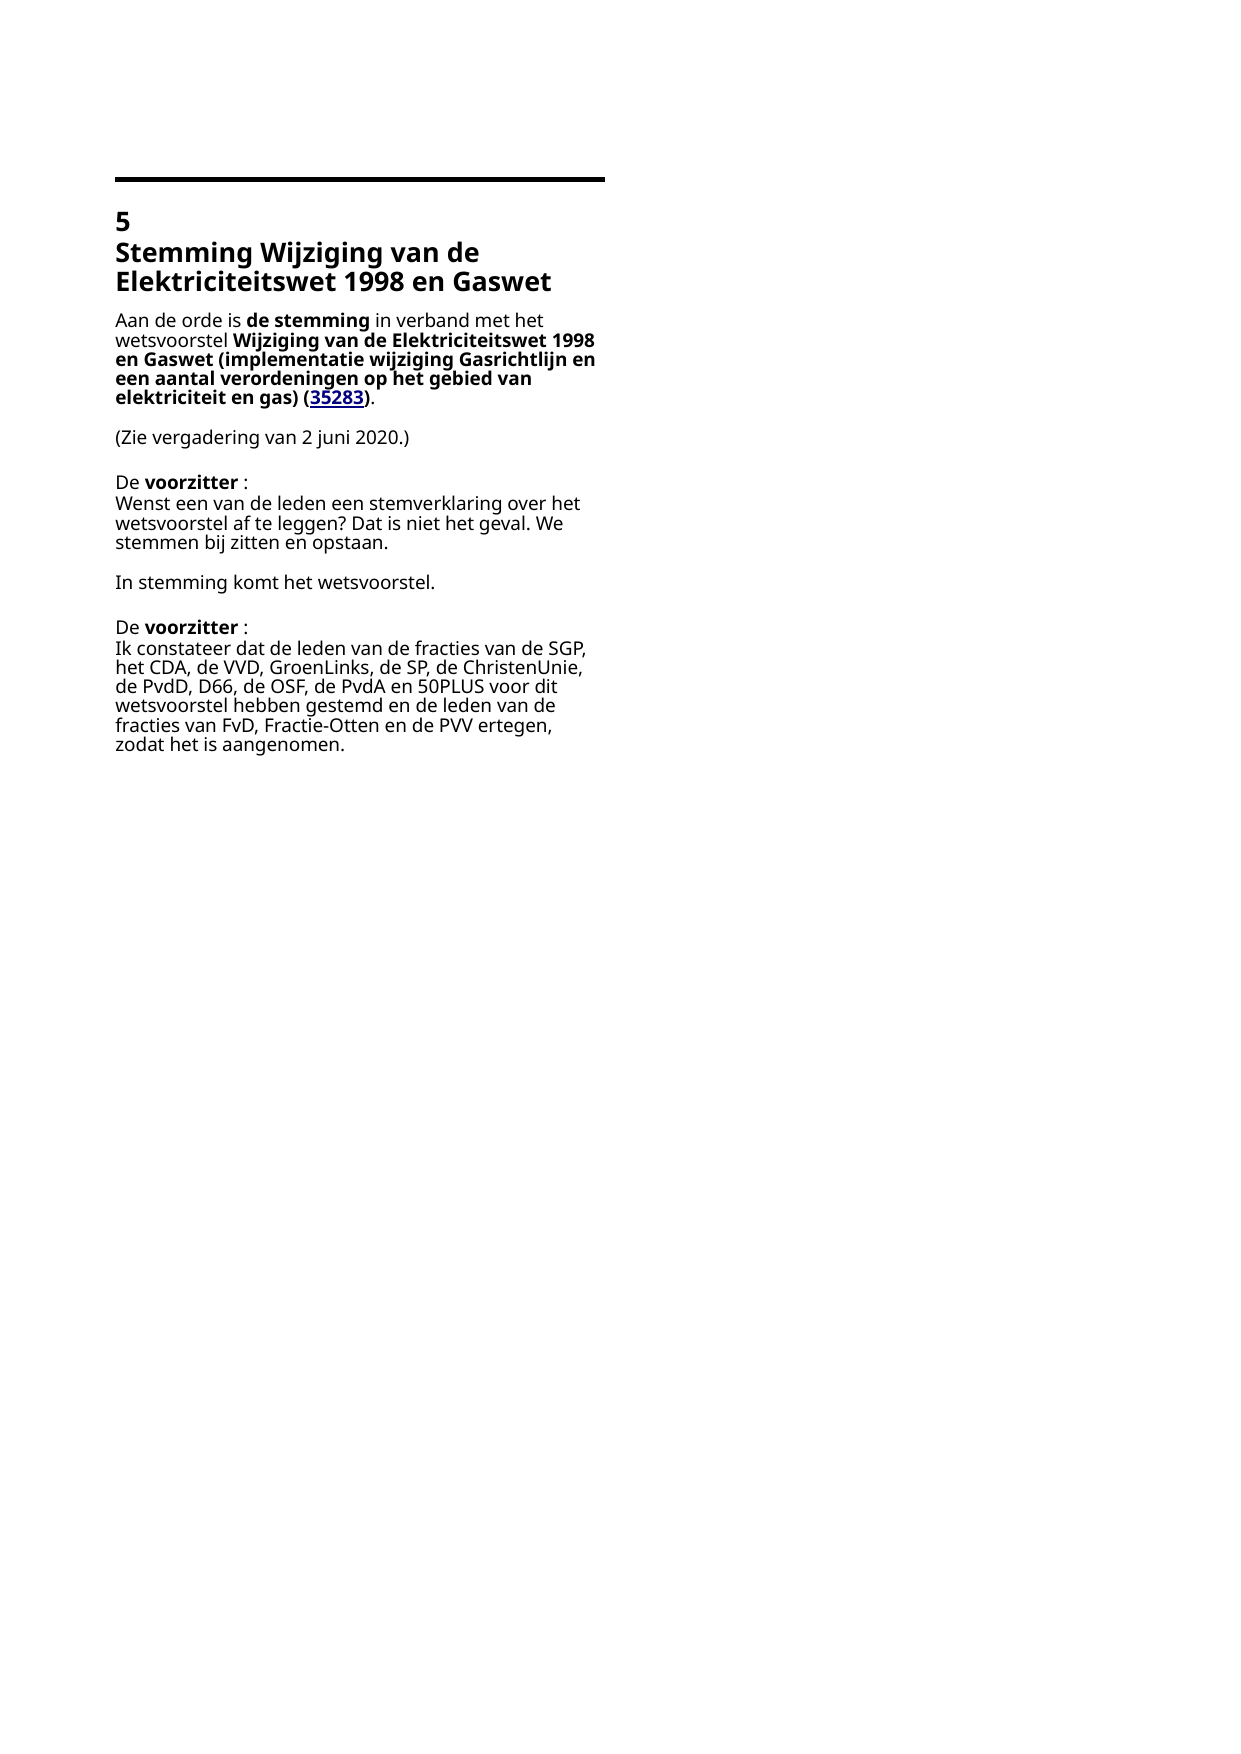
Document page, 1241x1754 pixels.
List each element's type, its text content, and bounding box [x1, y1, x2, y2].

text 5 [115, 203, 605, 239]
text Stemming Wijziging van de Elektriciteitswet 1998 en Gaswet [115, 239, 605, 312]
text Ik constateer dat de leden van de fracties van de SGP, het CDA, de VVD, GroenLinks, de SP, de ChristenUnie, de PvdD, D66, de OSF, de PvdA en 50PLUS voor dit wetsvoorstel hebben gestemd en de leden van de fracties van FvD, Fractie-Otten en de PVV ertegen, zodat het is aangenomen. [115, 640, 605, 755]
text (Zie vergadering van 2 juni 2020.) [115, 429, 605, 449]
text De voorzitter : [115, 469, 605, 495]
text De voorzitter : [115, 614, 605, 640]
text In stemming komt het wetsvoorstel. [115, 574, 605, 593]
text Wenst een van de leden een stemverklaring over het wetsvoorstel af te leggen? Dat is niet het geval. We stemmen bij zitten en opstaan. [115, 495, 605, 553]
text Aan de orde is de stemming in verband met het wetsvoorstel Wijziging van de Elektriciteitswet 1998 en Gaswet (implementatie wijziging Gasrichtlijn en een aantal verordeningen op het gebied van elektriciteit en gas) (35283). [115, 312, 605, 409]
